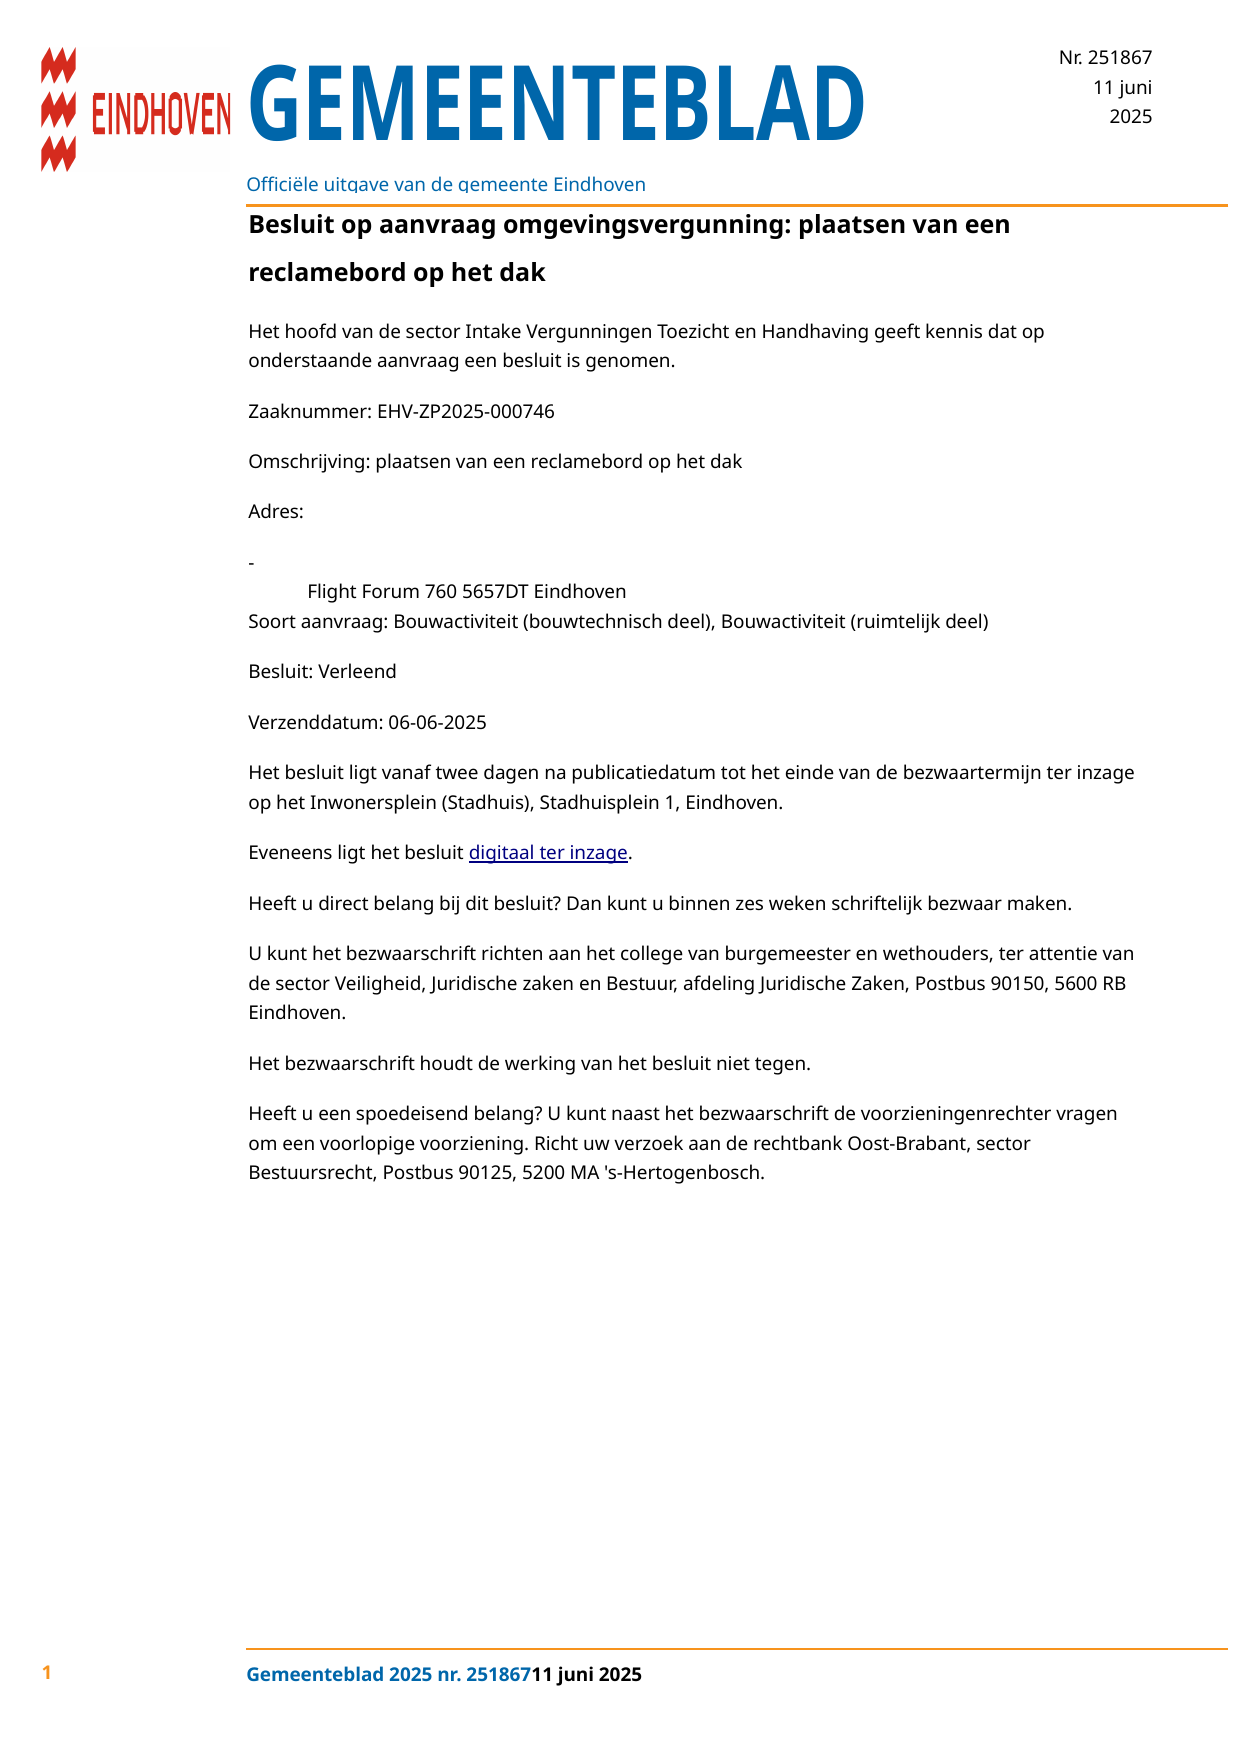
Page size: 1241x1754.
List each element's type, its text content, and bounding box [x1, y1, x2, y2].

list Flight Forum 760 5657DT Eindhoven [248, 579, 1152, 604]
text Heeft u direct belang bij dit besluit? Dan kunt u binnen zes weken schriftelijk bezwaar maken. [248, 890, 1152, 916]
text Het hoofd van de sector Intake Vergunningen Toezicht en Handhaving geeft kennis dat op onderstaande aanvraag een besluit is genomen. [248, 318, 1152, 373]
text Besluit: Verleend [248, 659, 1152, 684]
text Zaaknummer: EHV-ZP2025-000746 [248, 398, 1152, 424]
text Het besluit ligt vanaf twee dagen na publicatiedatum tot het einde van de bezwaartermijn ter inzage op het Inwonersplein (Stadhuis), Stadhuisplein 1, Eindhoven. [248, 759, 1152, 815]
text U kunt het bezwaarschrift richten aan het college van burgemeester en wethouders, ter attentie van de sector Veiligheid, Juridische zaken en Bestuur, afdeling Juridische Zaken, Postbus 90150, 5600 RB Eindhoven. [248, 940, 1152, 1025]
text Eveneens ligt het besluit digitaal ter inzage. [248, 839, 1152, 865]
text Het bezwaarschrift houdt de werking van het besluit niet tegen. [248, 1050, 1152, 1076]
text Besluit op aanvraag omgevingsvergunning: plaatsen van een reclamebord op het dak [248, 207, 1152, 288]
text Soort aanvraag: Bouwactiviteit (bouwtechnisch deel), Bouwactiviteit (ruimtelijk deel) [248, 608, 1152, 634]
text Heeft u een spoedeisend belang? U kunt naast het bezwaarschrift de voorzieningenrechter vragen om een voorlopige voorziening. Richt uw verzoek aan de rechtbank Oost-Brabant, sector Bestuursrecht, Postbus 90125, 5200 MA 's-Hertogenbosch. [248, 1100, 1152, 1185]
text Verzenddatum: 06-06-2025 [248, 709, 1152, 735]
text Omschrijving: plaatsen van een reclamebord op het dak [248, 448, 1152, 474]
text Adres: [248, 499, 1152, 524]
picture [41, 47, 231, 172]
